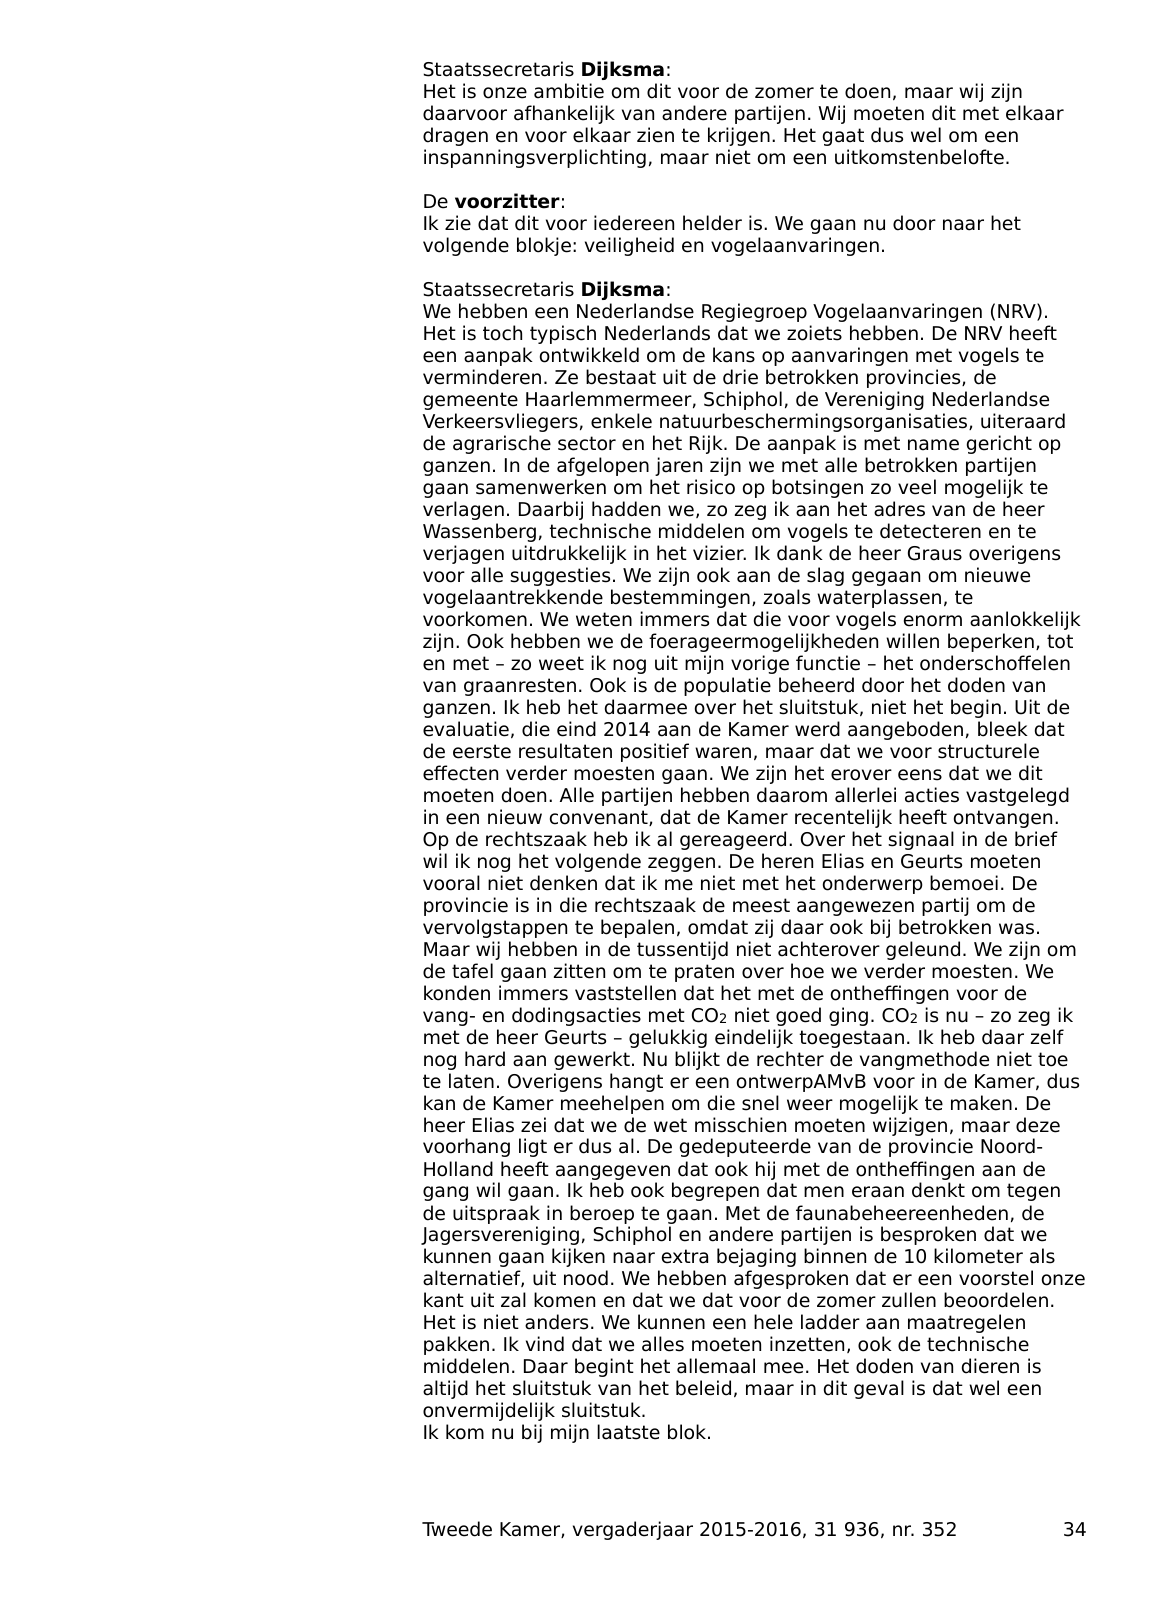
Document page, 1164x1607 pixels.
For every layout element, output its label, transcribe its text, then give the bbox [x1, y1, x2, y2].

text De voorzitter: [422, 191, 1087, 213]
text Staatssecretaris Dijksma: [422, 279, 1087, 301]
text Ik kom nu bij mijn laatste blok. [422, 1422, 1087, 1444]
text We hebben een Nederlandse Regiegroep Vogelaanvaringen (NRV). Het is toch typisch Nederlands dat we zoiets hebben. De NRV heeft een aanpak ontwikkeld om de kans op aanvaringen met vogels te verminderen. Ze bestaat uit de drie betrokken provincies, de gemeente Haarlemmermeer, Schiphol, de Vereniging Nederlandse Verkeersvliegers, enkele natuurbeschermingsorganisaties, uiteraard de agrarische sector en het Rijk. De aanpak is met name gericht op ganzen. In de afgelopen jaren zijn we met alle betrokken partijen gaan samenwerken om het risico op botsingen zo veel mogelijk te verlagen. Daarbij hadden we, zo zeg ik aan het adres van de heer Wassenberg, technische middelen om vogels te detecteren en te verjagen uitdrukkelijk in het vizier. Ik dank de heer Graus overigens voor alle suggesties. We zijn ook aan de slag gegaan om nieuwe vogelaantrekkende bestemmingen, zoals waterplassen, te voorkomen. We weten immers dat die voor vogels enorm aanlokkelijk zijn. Ook hebben we de foerageermogelijkheden willen beperken, tot en met – zo weet ik nog uit mijn vorige functie – het onderschoffelen van graanresten. Ook is de populatie beheerd door het doden van ganzen. Ik heb het daarmee over het sluitstuk, niet het begin. Uit de evaluatie, die eind 2014 aan de Kamer werd aangeboden, bleek dat de eerste resultaten positief waren, maar dat we voor structurele effecten verder moesten gaan. We zijn het erover eens dat we dit moeten doen. Alle partijen hebben daarom allerlei acties vastgelegd in een nieuw convenant, dat de Kamer recentelijk heeft ontvangen. [422, 301, 1087, 829]
text Het is onze ambitie om dit voor de zomer te doen, maar wij zijn daarvoor afhankelijk van andere partijen. Wij moeten dit met elkaar dragen en voor elkaar zien te krijgen. Het gaat dus wel om een inspanningsverplichting, maar niet om een uitkomstenbelofte. [422, 81, 1087, 169]
text Op de rechtszaak heb ik al gereageerd. Over het signaal in de brief wil ik nog het volgende zeggen. De heren Elias en Geurts moeten vooral niet denken dat ik me niet met het onderwerp bemoei. De provincie is in die rechtszaak de meest aangewezen partij om de vervolgstappen te bepalen, omdat zij daar ook bij betrokken was. Maar wij hebben in de tussentijd niet achterover geleund. We zijn om de tafel gaan zitten om te praten over hoe we verder moesten. We konden immers vaststellen dat het met de ontheffingen voor de vang- en dodingsacties met CO2 niet goed ging. CO2 is nu – zo zeg ik met de heer Geurts – gelukkig eindelijk toegestaan. Ik heb daar zelf nog hard aan gewerkt. Nu blijkt de rechter de vangmethode niet toe te laten. Overigens hangt er een ontwerpAMvB voor in de Kamer, dus kan de Kamer meehelpen om die snel weer mogelijk te maken. De heer Elias zei dat we de wet misschien moeten wijzigen, maar deze voorhang ligt er dus al. De gedeputeerde van de provincie Noord-Holland heeft aangegeven dat ook hij met de ontheffingen aan de gang wil gaan. Ik heb ook begrepen dat men eraan denkt om tegen de uitspraak in beroep te gaan. Met de faunabeheereenheden, de Jagersvereniging, Schiphol en andere partijen is besproken dat we kunnen gaan kijken naar extra bejaging binnen de 10 kilometer als alternatief, uit nood. We hebben afgesproken dat er een voorstel onze kant uit zal komen en dat we dat voor de zomer zullen beoordelen. Het is niet anders. We kunnen een hele ladder aan maatregelen pakken. Ik vind dat we alles moeten inzetten, ook de technische middelen. Daar begint het allemaal mee. Het doden van dieren is altijd het sluitstuk van het beleid, maar in dit geval is dat wel een onvermijdelijk sluitstuk. [422, 829, 1087, 1422]
text Staatssecretaris Dijksma: [422, 59, 1087, 81]
text Ik zie dat dit voor iedereen helder is. We gaan nu door naar het volgende blokje: veiligheid en vogelaanvaringen. [422, 213, 1087, 257]
